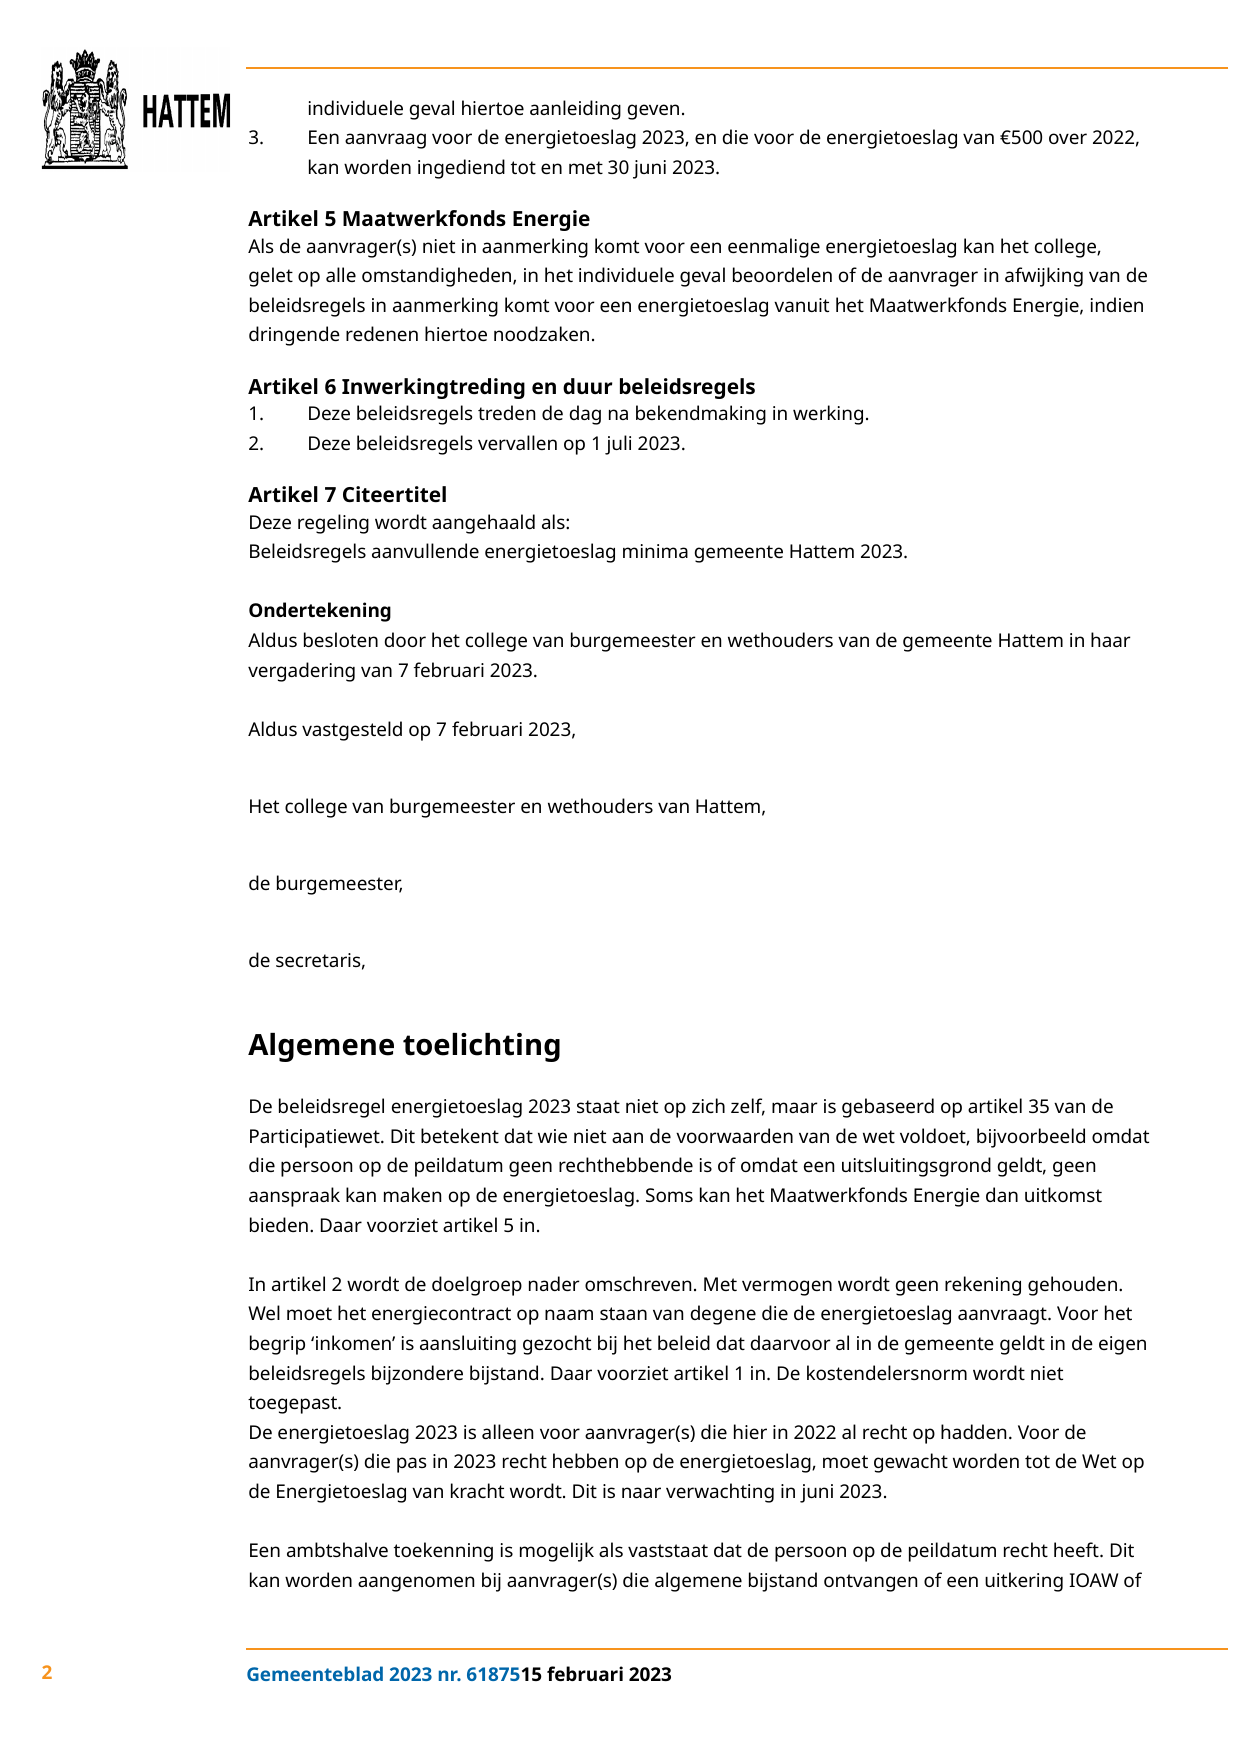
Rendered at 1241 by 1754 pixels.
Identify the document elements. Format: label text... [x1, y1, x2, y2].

text De energietoeslag 2023 is alleen voor aanvrager(s) die hier in 2022 al recht op hadden. Voor de aanvrager(s) die pas in 2023 recht hebben op de energietoeslag, moet gewacht worden tot de Wet op de Energietoeslag van kracht wordt. Dit is naar verwachting in juni 2023. [248, 1419, 1152, 1504]
picture [41, 47, 231, 172]
text Een ambtshalve toekenning is mogelijk als vaststaat dat de persoon op de peildatum recht heeft. Dit kan worden aangenomen bij aanvrager(s) die algemene bijstand ontvangen of een uitkering IOAW of [248, 1537, 1152, 1593]
text Als de aanvrager(s) niet in aanmerking komt voor een eenmalige energietoeslag kan het college, gelet op alle omstandigheden, in het individuele geval beoordelen of de aanvrager in afwijking van de beleidsregels in aanmerking komt voor een energietoeslag vanuit het Maatwerkfonds Energie, indien dringende redenen hiertoe noodzaken. [248, 233, 1152, 347]
text De beleidsregel energietoeslag 2023 staat niet op zich zelf, maar is gebaseerd op artikel 35 van de Participatiewet. Dit betekent dat wie niet aan de voorwaarden van de wet voldoet, bijvoorbeeld omdat die persoon op de peildatum geen rechthebbende is of omdat een uitsluitingsgrond geldt, geen aanspraak kan maken op de energietoeslag. Soms kan het Maatwerkfonds Energie dan uitkomst bieden. Daar voorziet artikel 5 in. [248, 1093, 1152, 1238]
text In artikel 2 wordt de doelgroep nader omschreven. Met vermogen wordt geen rekening gehouden. Wel moet het energiecontract op naam staan van degene die de energietoeslag aanvraagt. Voor het begrip ‘inkomen’ is aansluiting gezocht bij het beleid dat daarvoor al in de gemeente geldt in de eigen beleidsregels bijzondere bijstand. Daar voorziet artikel 1 in. De kostendelersnorm wordt niet toegepast. [248, 1271, 1152, 1415]
text Aldus vastgesteld op 7 februari 2023, [248, 716, 1152, 742]
list Deze beleidsregels vervallen op 1 juli 2023. [248, 430, 1152, 456]
text Ondertekening [248, 598, 1152, 623]
text Artikel 7 Citeertitel [248, 480, 1152, 509]
text Beleidsregels aanvullende energietoeslag minima gemeente Hattem 2023. [248, 538, 1152, 564]
text Algemene toelichting [248, 1025, 1152, 1064]
text Artikel 5 Maatwerkfonds Energie [248, 204, 1152, 233]
list individuele geval hiertoe aanleiding geven. [248, 95, 1152, 121]
text Aldus besloten door het college van burgemeester en wethouders van de gemeente Hattem in haar vergadering van 7 februari 2023. [248, 627, 1152, 682]
text Het college van burgemeester en wethouders van Hattem, [248, 793, 1152, 819]
text de burgemeester, [248, 870, 1152, 896]
text de secretaris, [248, 947, 1152, 973]
text Artikel 6 Inwerkingtreding en duur beleidsregels [248, 372, 1152, 400]
list Een aanvraag voor de energietoeslag 2023, en die voor de energietoeslag van €500 over 2022, kan worden ingediend tot en met 30 juni 2023. [248, 124, 1152, 180]
text Deze regeling wordt aangehaald als: [248, 509, 1152, 534]
list Deze beleidsregels treden de dag na bekendmaking in werking. [248, 400, 1152, 426]
